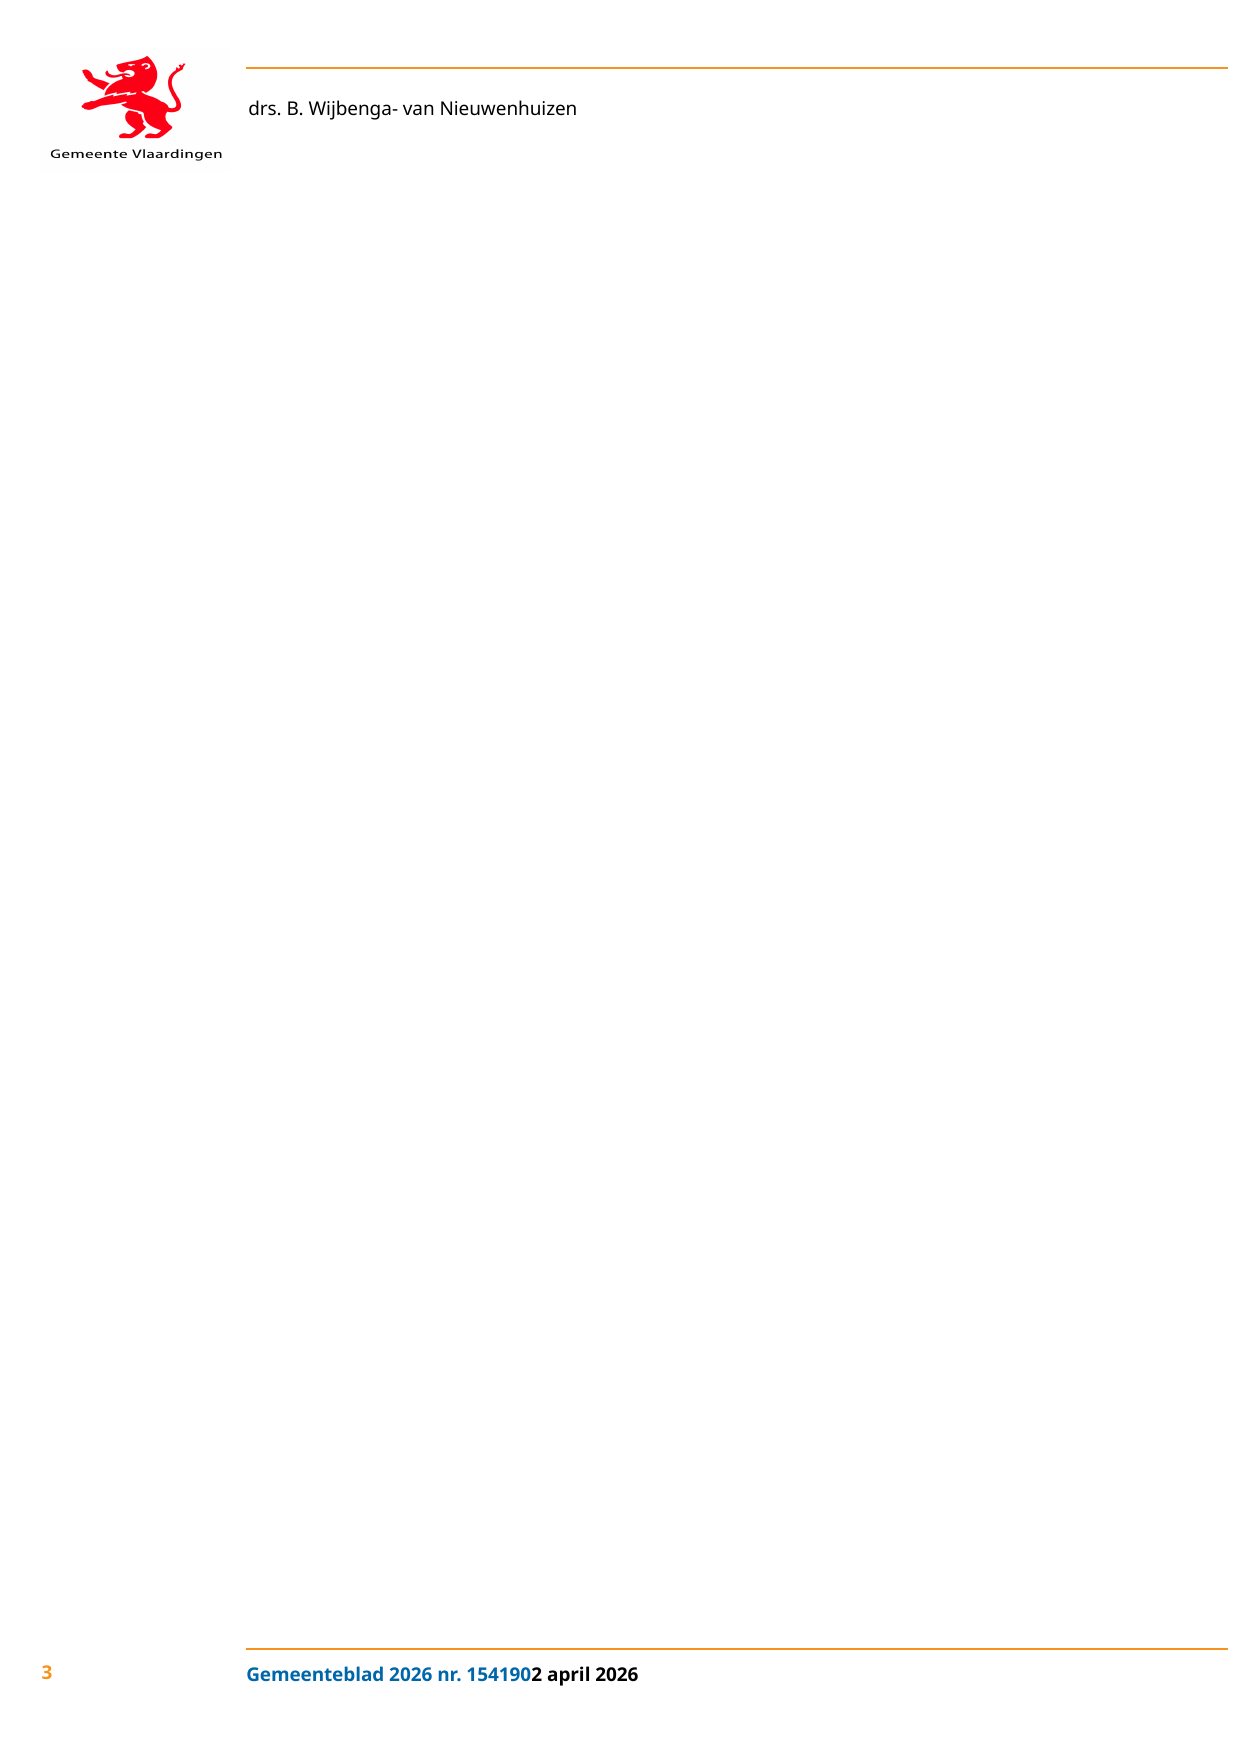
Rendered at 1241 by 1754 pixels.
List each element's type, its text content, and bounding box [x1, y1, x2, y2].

picture [41, 47, 231, 172]
text drs. B. Wijbenga- van Nieuwenhuizen [248, 95, 1152, 121]
